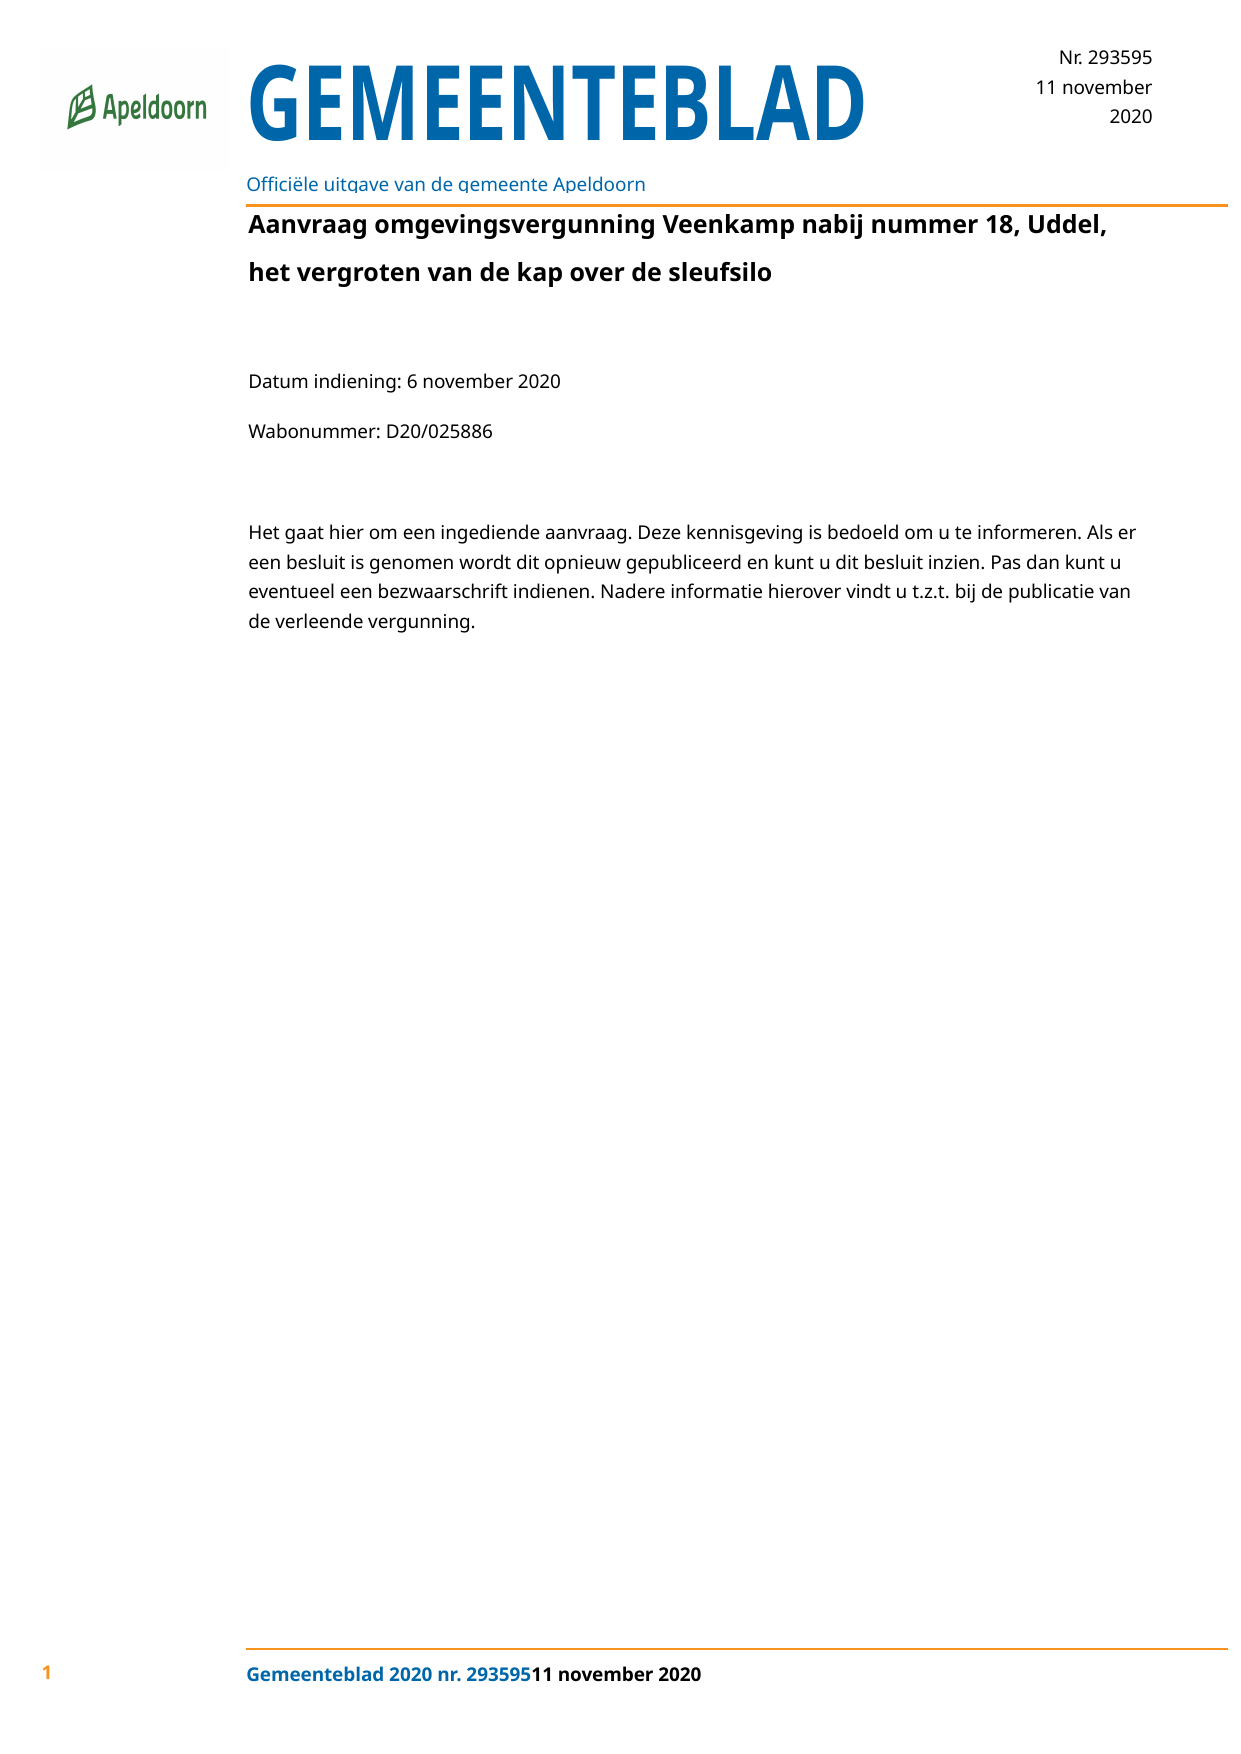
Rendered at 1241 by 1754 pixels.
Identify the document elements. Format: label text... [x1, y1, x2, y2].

text Datum indiening: 6 november 2020 [248, 368, 1152, 394]
text Aanvraag omgevingsvergunning Veenkamp nabij nummer 18, Uddel, het vergroten van de kap over de sleufsilo [248, 207, 1152, 288]
text Wabonummer: D20/025886 [248, 419, 1152, 444]
picture [41, 47, 231, 172]
text Het gaat hier om een ingediende aanvraag. Deze kennisgeving is bedoeld om u te informeren. Als er een besluit is genomen wordt dit opnieuw gepubliceerd en kunt u dit besluit inzien. Pas dan kunt u eventueel een bezwaarschrift indienen. Nadere informatie hierover vindt u t.z.t. bij de publicatie van de verleende vergunning. [248, 519, 1152, 634]
